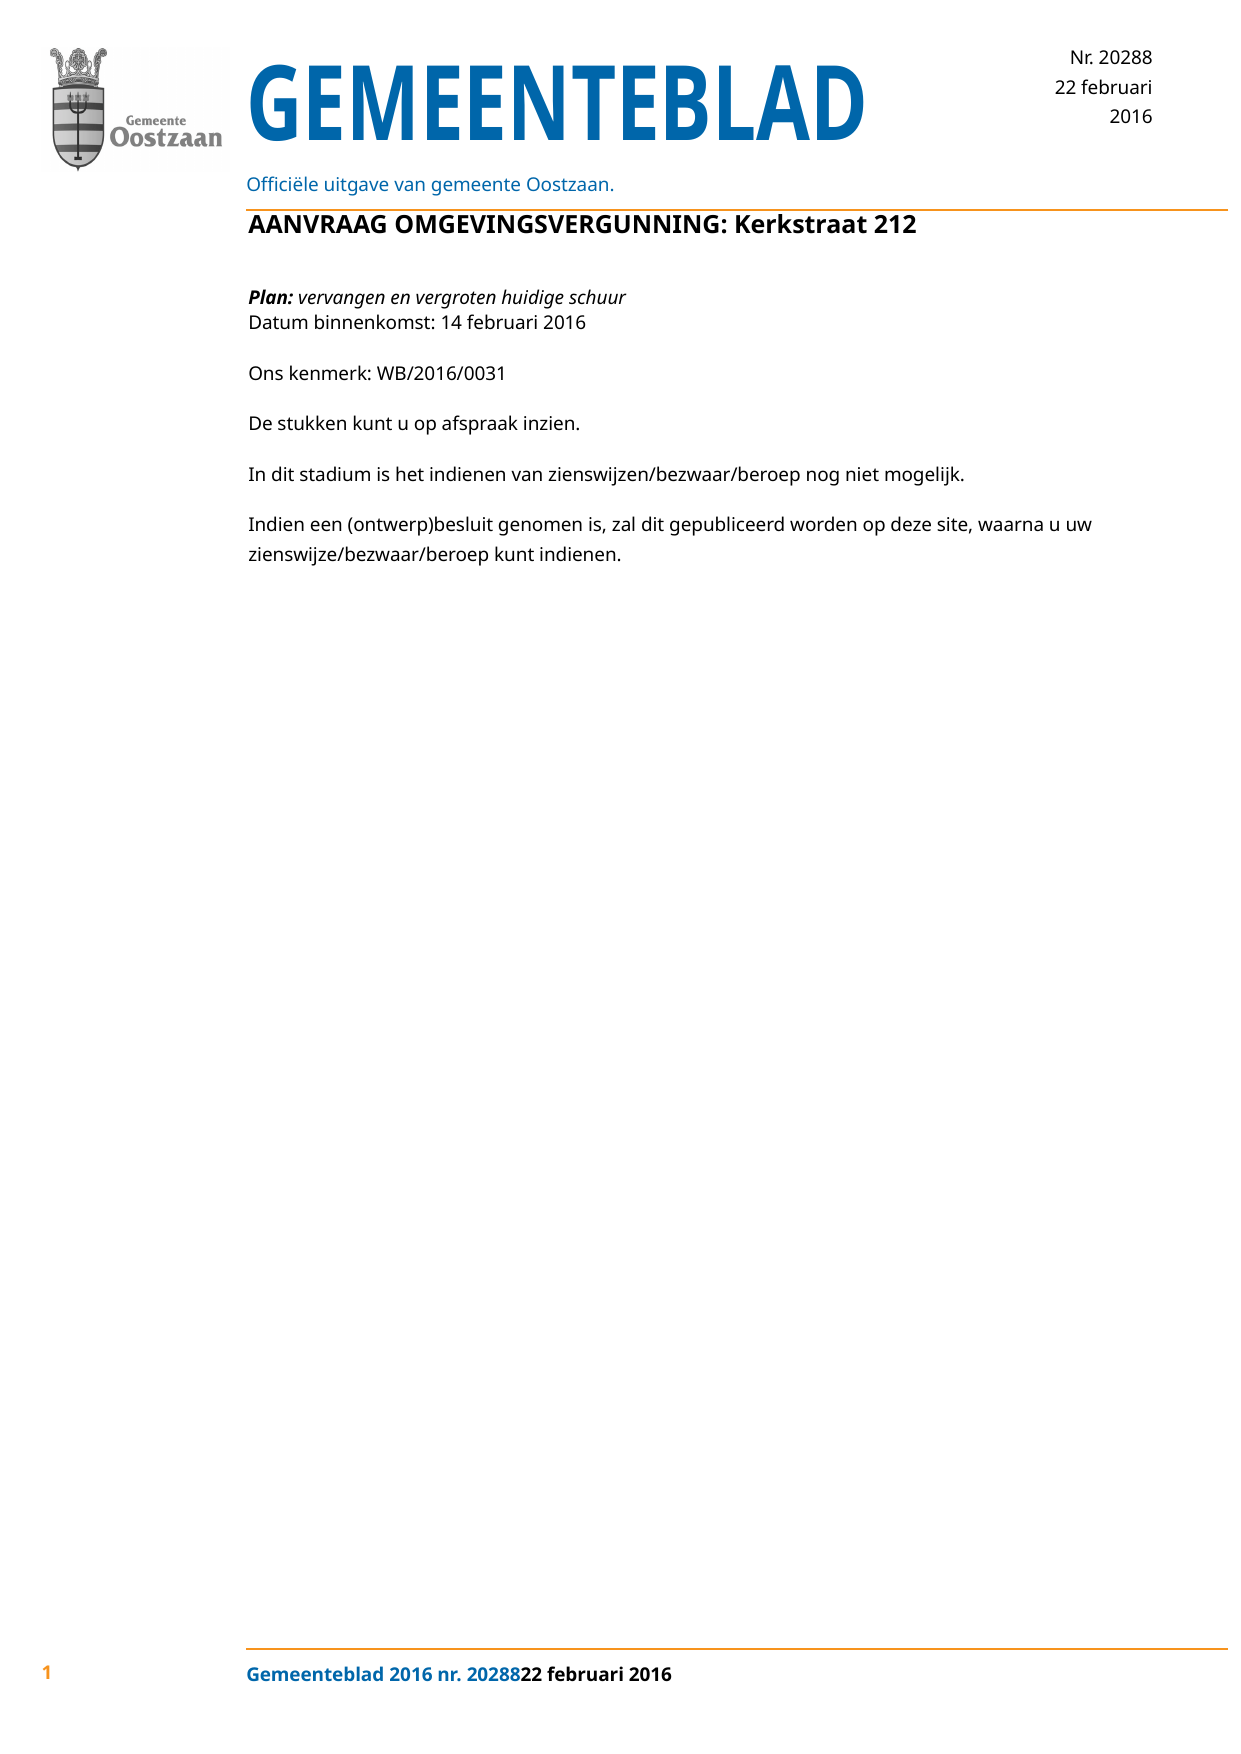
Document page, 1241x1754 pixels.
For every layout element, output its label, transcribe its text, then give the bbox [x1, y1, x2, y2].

text In dit stadium is het indienen van zienswijzen/bezwaar/beroep nog niet mogelijk. [248, 461, 1152, 487]
text Plan: vervangen en vergroten huidige schuur [248, 284, 1152, 309]
text De stukken kunt u op afspraak inzien. [248, 410, 1152, 436]
picture [41, 47, 231, 172]
text Datum binnenkomst: 14 februari 2016 [248, 309, 1152, 335]
text AANVRAAG OMGEVINGSVERGUNNING: Kerkstraat 212 [248, 211, 1152, 241]
text Ons kenmerk: WB/2016/0031 [248, 360, 1152, 386]
text Indien een (ontwerp)besluit genomen is, zal dit gepubliceerd worden op deze site, waarna u uw zienswijze/bezwaar/beroep kunt indienen. [248, 511, 1152, 567]
